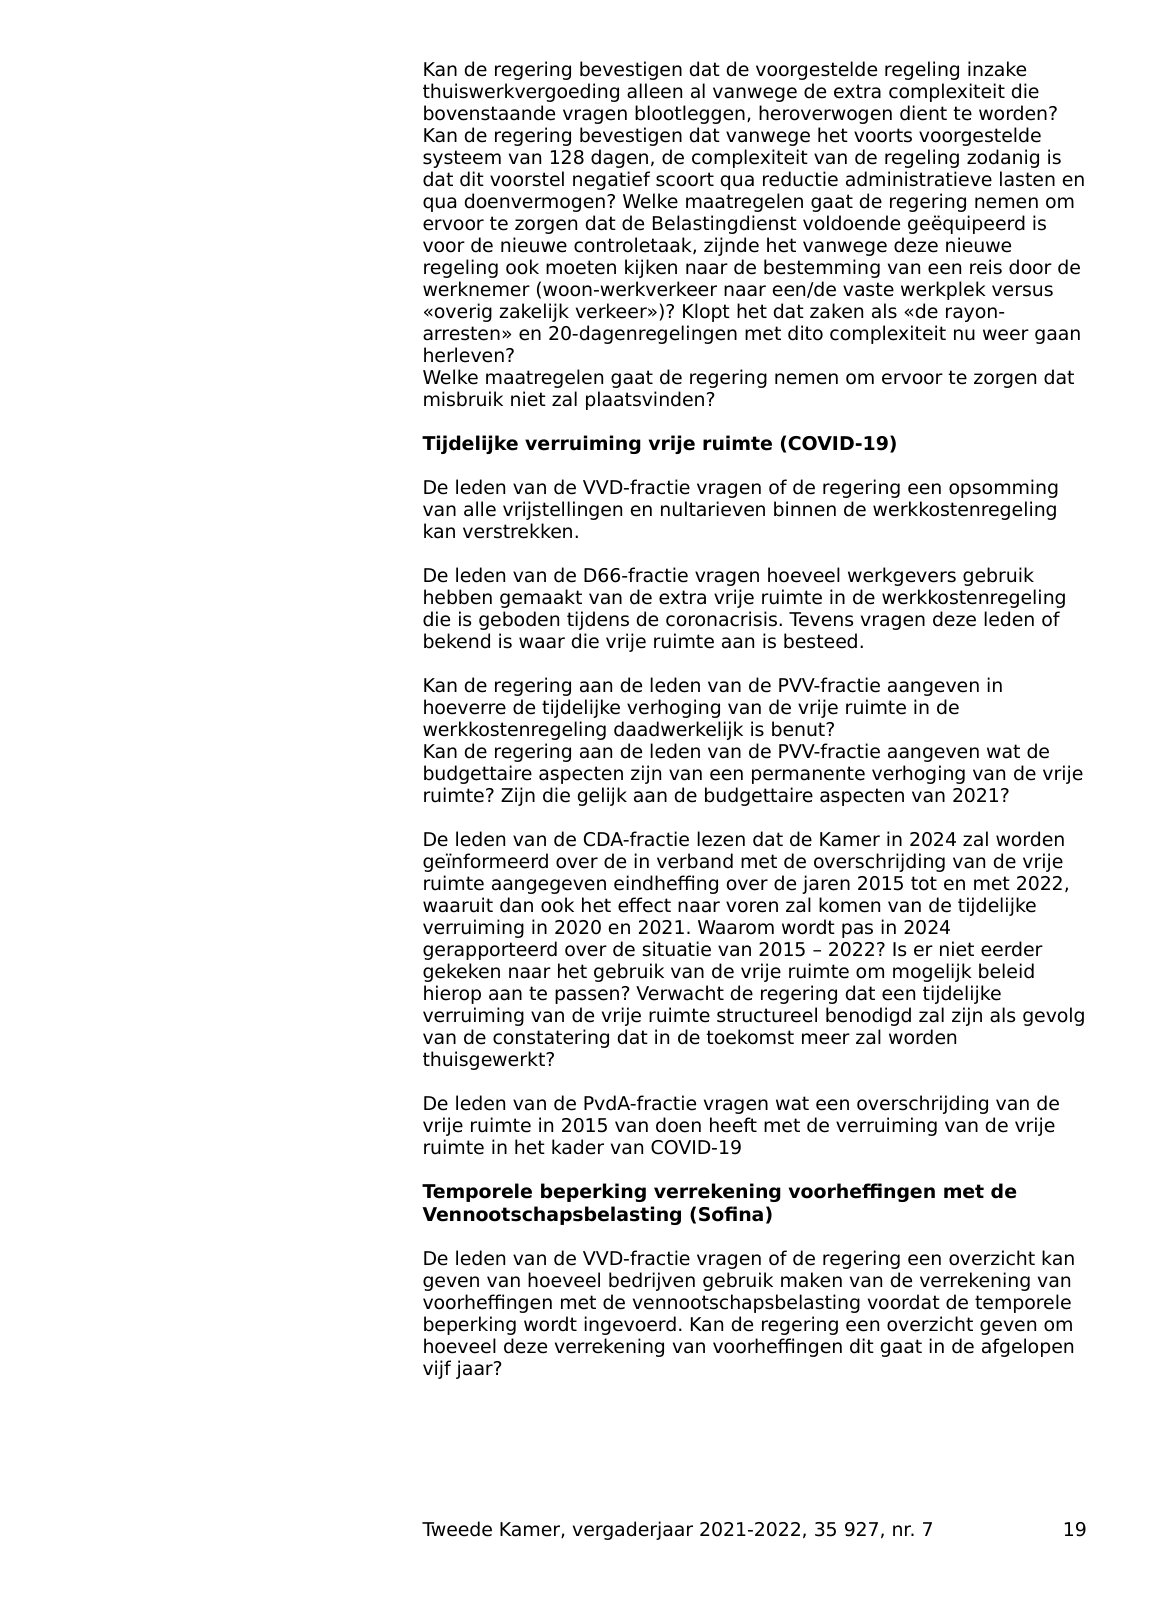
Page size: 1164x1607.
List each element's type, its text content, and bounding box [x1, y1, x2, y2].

text De leden van de D66-fractie vragen hoeveel werkgevers gebruik hebben gemaakt van de extra vrije ruimte in de werkkostenregeling die is geboden tijdens de coronacrisis. Tevens vragen deze leden of bekend is waar die vrije ruimte aan is besteed. [422, 565, 1087, 653]
text De leden van de VVD-fractie vragen of de regering een overzicht kan geven van hoeveel bedrijven gebruik maken van de verrekening van voorheffingen met de vennootschapsbelasting voordat de temporele beperking wordt ingevoerd. Kan de regering een overzicht geven om hoeveel deze verrekening van voorheffingen dit gaat in de afgelopen vijf jaar? [422, 1248, 1087, 1379]
text De leden van de PvdA-fractie vragen wat een overschrijding van de vrije ruimte in 2015 van doen heeft met de verruiming van de vrije ruimte in het kader van COVID-19 [422, 1093, 1087, 1159]
text De leden van de VVD-fractie vragen of de regering een opsomming van alle vrijstellingen en nultarieven binnen de werkkostenregeling kan verstrekken. [422, 477, 1087, 543]
text Kan de regering bevestigen dat de voorgestelde regeling inzake thuiswerkvergoeding alleen al vanwege de extra complexiteit die bovenstaande vragen blootleggen, heroverwogen dient te worden? [422, 59, 1087, 125]
text Kan de regering aan de leden van de PVV-fractie aangeven in hoeverre de tijdelijke verhoging van de vrije ruimte in de werkkostenregeling daadwerkelijk is benut? [422, 675, 1087, 741]
subtitle Tijdelijke verruiming vrije ruimte (COVID-19) [422, 433, 1087, 455]
text De leden van de CDA-fractie lezen dat de Kamer in 2024 zal worden geïnformeerd over de in verband met de overschrijding van de vrije ruimte aangegeven eindheffing over de jaren 2015 tot en met 2022, waaruit dan ook het effect naar voren zal komen van de tijdelijke verruiming in 2020 en 2021. Waarom wordt pas in 2024 gerapporteerd over de situatie van 2015 – 2022? Is er niet eerder gekeken naar het gebruik van de vrije ruimte om mogelijk beleid hierop aan te passen? Verwacht de regering dat een tijdelijke verruiming van de vrije ruimte structureel benodigd zal zijn als gevolg van de constatering dat in de toekomst meer zal worden thuisgewerkt? [422, 829, 1087, 1071]
text Kan de regering bevestigen dat vanwege het voorts voorgestelde systeem van 128 dagen, de complexiteit van de regeling zodanig is dat dit voorstel negatief scoort qua reductie administratieve lasten en qua doenvermogen? Welke maatregelen gaat de regering nemen om ervoor te zorgen dat de Belastingdienst voldoende geëquipeerd is voor de nieuwe controletaak, zijnde het vanwege deze nieuwe regeling ook moeten kijken naar de bestemming van een reis door de werknemer (woon-werkverkeer naar een/de vaste werkplek versus «overig zakelijk verkeer»)? Klopt het dat zaken als «de rayon-arresten» en 20-dagenregelingen met dito complexiteit nu weer gaan herleven? [422, 125, 1087, 367]
subtitle Temporele beperking verrekening voorheffingen met de Vennootschapsbelasting (Sofina) [422, 1181, 1087, 1225]
text Kan de regering aan de leden van de PVV-fractie aangeven wat de budgettaire aspecten zijn van een permanente verhoging van de vrije ruimte? Zijn die gelijk aan de budgettaire aspecten van 2021? [422, 741, 1087, 807]
text Welke maatregelen gaat de regering nemen om ervoor te zorgen dat misbruik niet zal plaatsvinden? [422, 367, 1087, 411]
